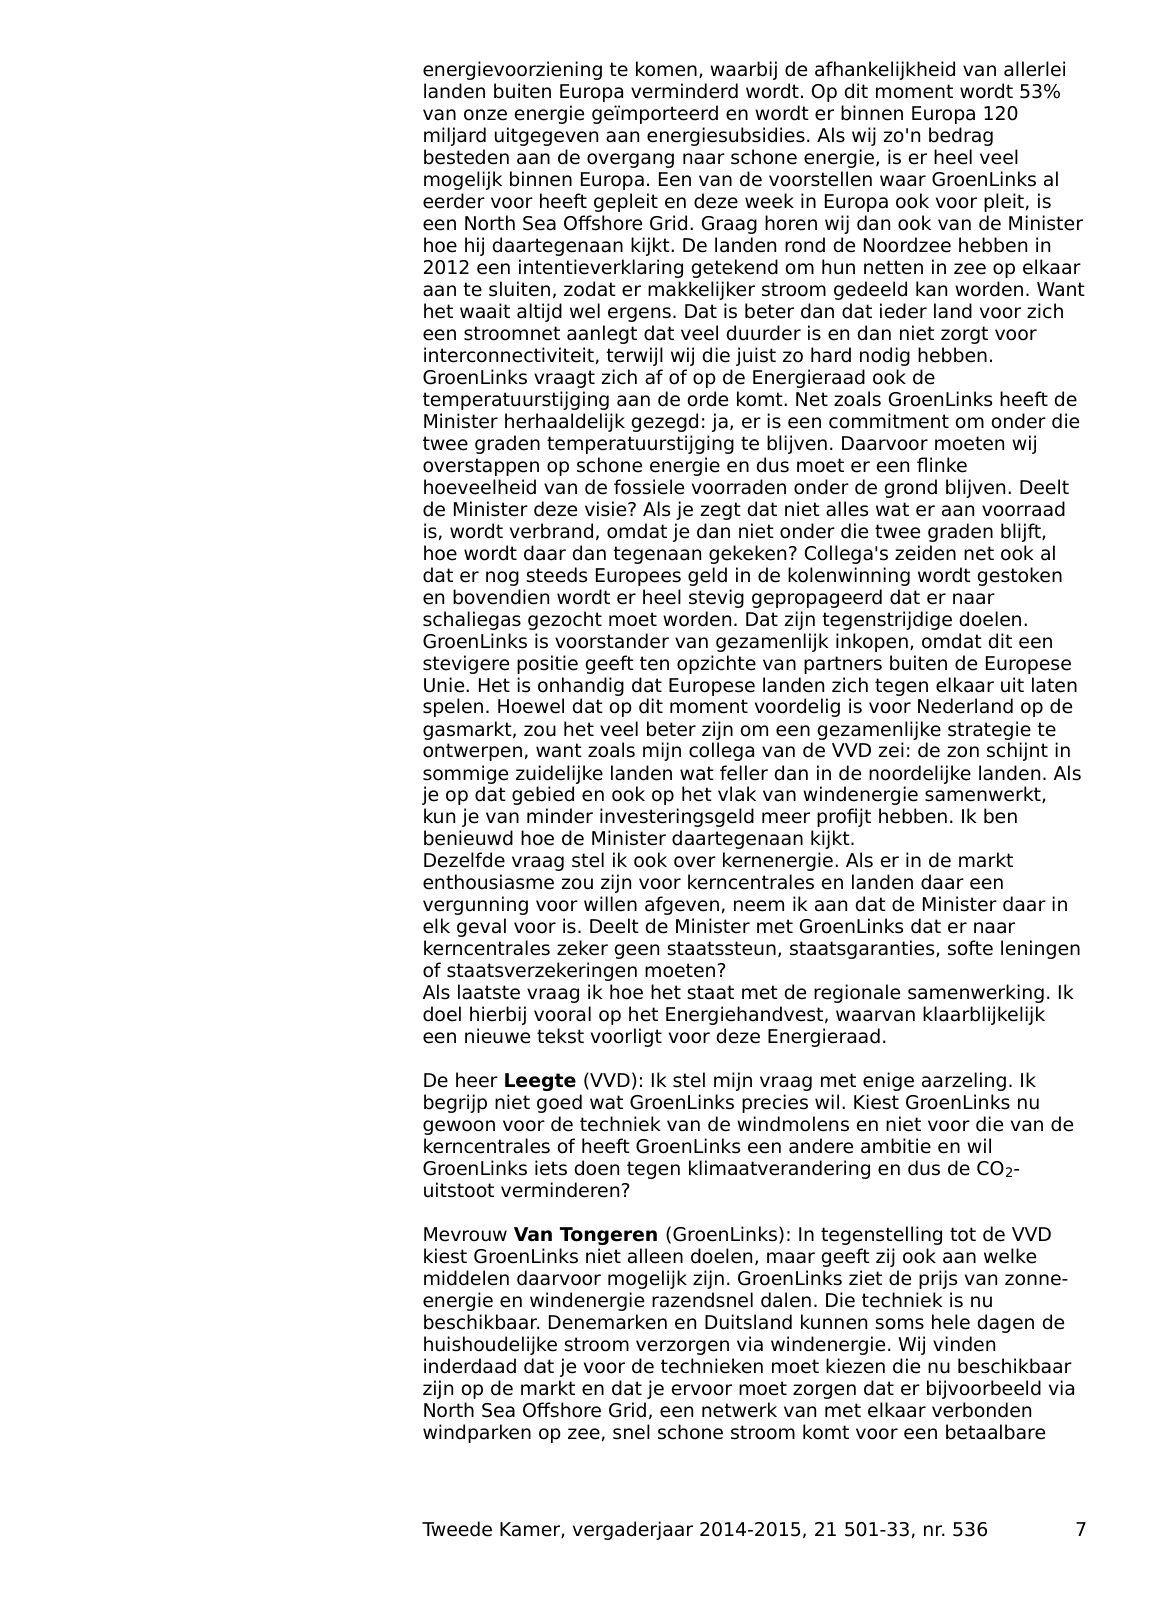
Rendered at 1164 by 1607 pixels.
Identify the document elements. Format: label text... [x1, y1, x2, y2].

text Dezelfde vraag stel ik ook over kernenergie. Als er in de markt enthousiasme zou zijn voor kerncentrales en landen daar een vergunning voor willen afgeven, neem ik aan dat de Minister daar in elk geval voor is. Deelt de Minister met GroenLinks dat er naar kerncentrales zeker geen staatssteun, staatsgaranties, softe leningen of staatsverzekeringen moeten? [422, 850, 1087, 982]
text GroenLinks vraagt zich af of op de Energieraad ook de temperatuurstijging aan de orde komt. Net zoals GroenLinks heeft de Minister herhaaldelijk gezegd: ja, er is een commitment om onder die twee graden temperatuurstijging te blijven. Daarvoor moeten wij overstappen op schone energie en dus moet er een flinke hoeveelheid van de fossiele voorraden onder de grond blijven. Deelt de Minister deze visie? Als je zegt dat niet alles wat er aan voorraad is, wordt verbrand, omdat je dan niet onder die twee graden blijft, hoe wordt daar dan tegenaan gekeken? Collega's zeiden net ook al dat er nog steeds Europees geld in de kolenwinning wordt gestoken en bovendien wordt er heel stevig gepropageerd dat er naar schaliegas gezocht moet worden. Dat zijn tegenstrijdige doelen. [422, 367, 1087, 631]
text Als laatste vraag ik hoe het staat met de regionale samenwerking. Ik doel hierbij vooral op het Energiehandvest, waarvan klaarblijkelijk een nieuwe tekst voorligt voor deze Energieraad. [422, 982, 1087, 1048]
text Mevrouw Van Tongeren (GroenLinks): In tegenstelling tot de VVD kiest GroenLinks niet alleen doelen, maar geeft zij ook aan welke middelen daarvoor mogelijk zijn. GroenLinks ziet de prijs van zonne-energie en windenergie razendsnel dalen. Die techniek is nu beschikbaar. Denemarken en Duitsland kunnen soms hele dagen de huishoudelijke stroom verzorgen via windenergie. Wij vinden inderdaad dat je voor de technieken moet kiezen die nu beschikbaar zijn op de markt en dat je ervoor moet zorgen dat er bijvoorbeeld via North Sea Offshore Grid, een netwerk van met elkaar verbonden windparken op zee, snel schone stroom komt voor een betaalbare [422, 1224, 1087, 1444]
text De heer Leegte (VVD): Ik stel mijn vraag met enige aarzeling. Ik begrijp niet goed wat GroenLinks precies wil. Kiest GroenLinks nu gewoon voor de techniek van de windmolens en niet voor die van de kerncentrales of heeft GroenLinks een andere ambitie en wil GroenLinks iets doen tegen klimaatverandering en dus de CO2-uitstoot verminderen? [422, 1070, 1087, 1202]
text energievoorziening te komen, waarbij de afhankelijkheid van allerlei landen buiten Europa verminderd wordt. Op dit moment wordt 53% van onze energie geïmporteerd en wordt er binnen Europa 120 miljard uitgegeven aan energiesubsidies. Als wij zo'n bedrag besteden aan de overgang naar schone energie, is er heel veel mogelijk binnen Europa. Een van de voorstellen waar GroenLinks al eerder voor heeft gepleit en deze week in Europa ook voor pleit, is een North Sea Offshore Grid. Graag horen wij dan ook van de Minister hoe hij daartegenaan kijkt. De landen rond de Noordzee hebben in 2012 een intentieverklaring getekend om hun netten in zee op elkaar aan te sluiten, zodat er makkelijker stroom gedeeld kan worden. Want het waait altijd wel ergens. Dat is beter dan dat ieder land voor zich een stroomnet aanlegt dat veel duurder is en dan niet zorgt voor interconnectiviteit, terwijl wij die juist zo hard nodig hebben. [422, 59, 1087, 367]
text GroenLinks is voorstander van gezamenlijk inkopen, omdat dit een stevigere positie geeft ten opzichte van partners buiten de Europese Unie. Het is onhandig dat Europese landen zich tegen elkaar uit laten spelen. Hoewel dat op dit moment voordelig is voor Nederland op de gasmarkt, zou het veel beter zijn om een gezamenlijke strategie te ontwerpen, want zoals mijn collega van de VVD zei: de zon schijnt in sommige zuidelijke landen wat feller dan in de noordelijke landen. Als je op dat gebied en ook op het vlak van windenergie samenwerkt, kun je van minder investeringsgeld meer profijt hebben. Ik ben benieuwd hoe de Minister daartegenaan kijkt. [422, 631, 1087, 850]
